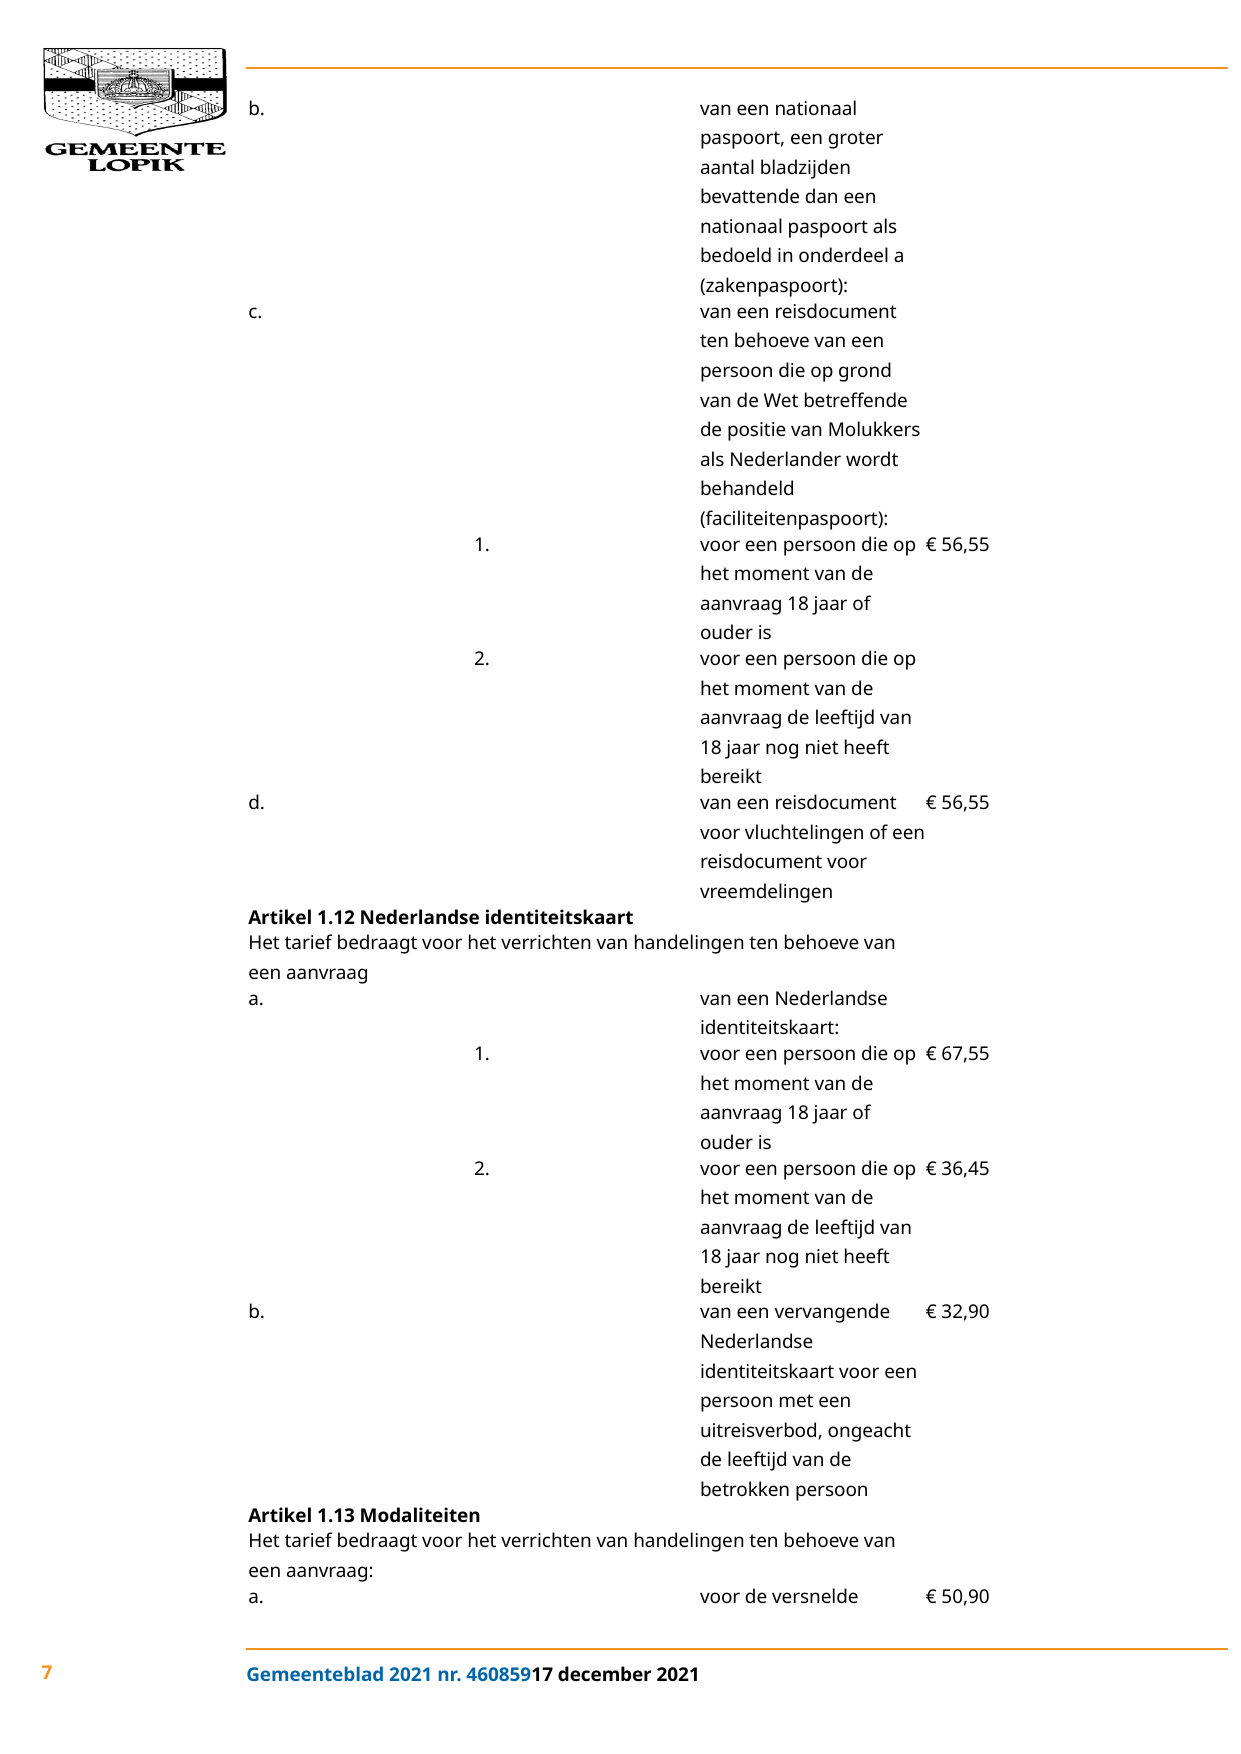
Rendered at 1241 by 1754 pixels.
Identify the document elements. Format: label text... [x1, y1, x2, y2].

table_cell van een reisdocument voor vluchtelingen of een reisdocument voor vreemdelingen [700, 789, 926, 904]
table_cell 1. [474, 531, 700, 645]
table_cell voor een persoon die op het moment van de aanvraag 18 jaar of ouder is [700, 531, 926, 645]
table_cell [926, 930, 1152, 985]
table_cell van een Nederlandse identiteitskaart: [700, 985, 926, 1040]
table_cell [248, 1155, 474, 1299]
table_cell € 56,55 [926, 531, 1152, 645]
table_cell [926, 298, 1152, 531]
table_cell Het tarief bedraagt voor het verrichten van handelingen ten behoeve van een aanvraag: [248, 1528, 926, 1583]
table_cell [926, 1502, 1152, 1528]
table_cell € 32,90 [926, 1299, 1152, 1502]
table_cell van een reisdocument ten behoeve van een persoon die op grond van de Wet betreffende de positie van Molukkers als Nederlander wordt behandeld (faciliteitenpaspoort): [700, 298, 926, 531]
table_cell € 67,55 [926, 1040, 1152, 1155]
table_cell b. [248, 95, 700, 298]
table_cell Artikel 1.13 Modaliteiten [248, 1502, 926, 1528]
table_cell [248, 1040, 474, 1155]
table_cell Artikel 1.12 Nederlandse identiteitskaart [248, 904, 926, 929]
table_cell b. [248, 1299, 700, 1502]
table_cell voor de versnelde [700, 1583, 926, 1609]
table_cell 2. [474, 1155, 700, 1299]
table_cell a. [248, 985, 700, 1040]
table_cell [248, 645, 474, 789]
table_cell € 50,90 [926, 1583, 1152, 1609]
picture [41, 47, 231, 172]
table_cell a. [248, 1583, 700, 1609]
table_cell voor een persoon die op het moment van de aanvraag 18 jaar of ouder is [700, 1040, 926, 1155]
table_cell [926, 1528, 1152, 1583]
table_cell 1. [474, 1040, 700, 1155]
table_cell van een nationaal paspoort, een groter aantal bladzijden bevattende dan een nationaal paspoort als bedoeld in onderdeel a (zakenpaspoort): [700, 95, 926, 298]
table_cell € 36,45 [926, 1155, 1152, 1299]
table_cell d. [248, 789, 700, 904]
table_cell 2. [474, 645, 700, 789]
table_cell voor een persoon die op het moment van de aanvraag de leeftijd van 18 jaar nog niet heeft bereikt [700, 645, 926, 789]
table_cell [926, 904, 1152, 929]
table_cell [926, 985, 1152, 1040]
table_cell c. [248, 298, 700, 531]
table_cell [926, 95, 1152, 298]
table_cell € 56,55 [926, 789, 1152, 904]
table_cell van een vervangende Nederlandse identiteitskaart voor een persoon met een uitreisverbod, ongeacht de leeftijd van de betrokken persoon [700, 1299, 926, 1502]
table_cell voor een persoon die op het moment van de aanvraag de leeftijd van 18 jaar nog niet heeft bereikt [700, 1155, 926, 1299]
table_cell [926, 645, 1152, 789]
table_cell Het tarief bedraagt voor het verrichten van handelingen ten behoeve van een aanvraag [248, 930, 926, 985]
table_cell [248, 531, 474, 645]
